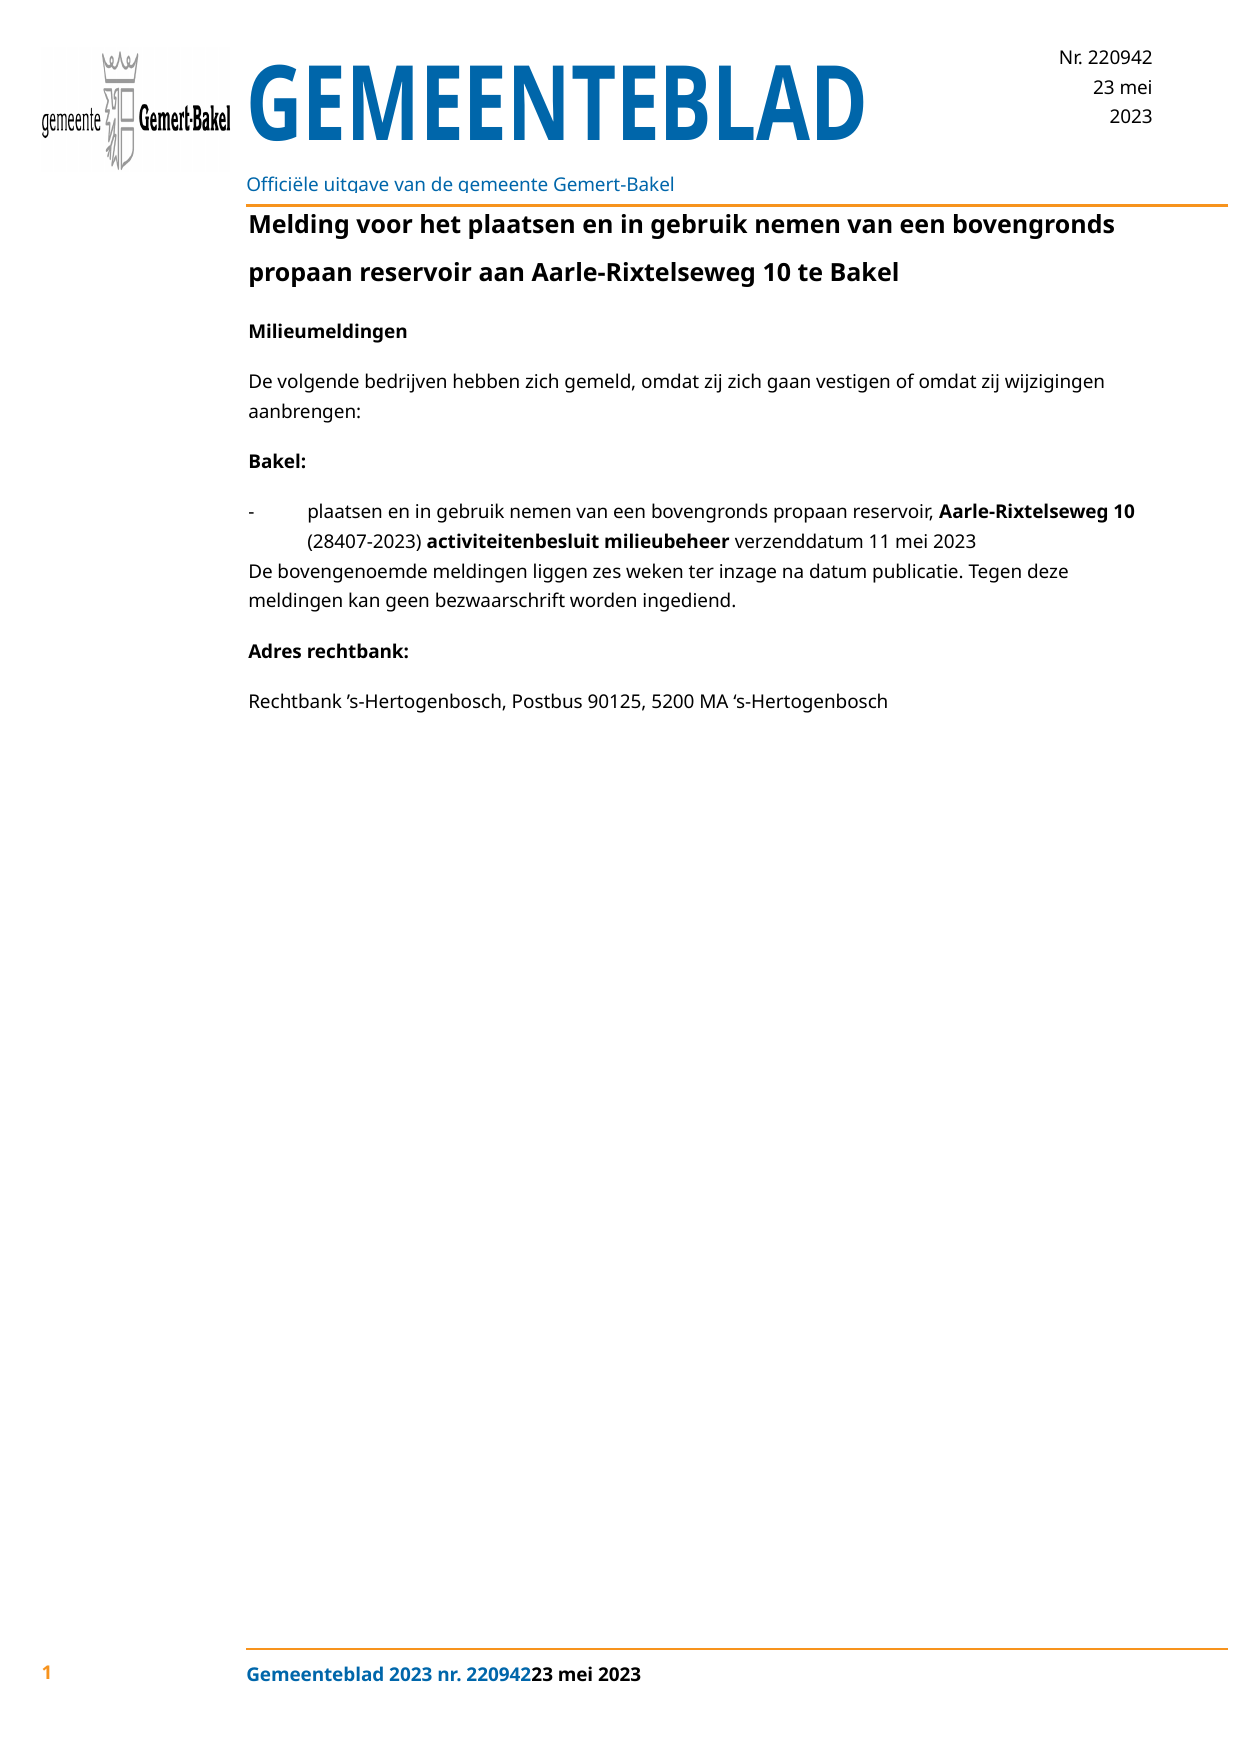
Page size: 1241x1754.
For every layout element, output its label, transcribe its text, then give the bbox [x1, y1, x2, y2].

text Adres rechtbank: [248, 638, 1152, 664]
picture [41, 47, 231, 172]
text Milieumeldingen [248, 318, 1152, 344]
text De volgende bedrijven hebben zich gemeld, omdat zij zich gaan vestigen of omdat zij wijzigingen aanbrengen: [248, 368, 1152, 424]
text De bovengenoemde meldingen liggen zes weken ter inzage na datum publicatie. Tegen deze meldingen kan geen bezwaarschrift worden ingediend. [248, 558, 1152, 613]
text Bakel: [248, 448, 1152, 474]
text Melding voor het plaatsen en in gebruik nemen van een bovengronds propaan reservoir aan Aarle-Rixtelseweg 10 te Bakel [248, 207, 1152, 288]
text Rechtbank ’s-Hertogenbosch, Postbus 90125, 5200 MA ‘s-Hertogenbosch [248, 688, 1152, 714]
list plaatsen en in gebruik nemen van een bovengronds propaan reservoir, Aarle-Rixtelseweg 10 (28407-2023) activiteitenbesluit milieubeheer verzenddatum 11 mei 2023 [248, 499, 1152, 554]
